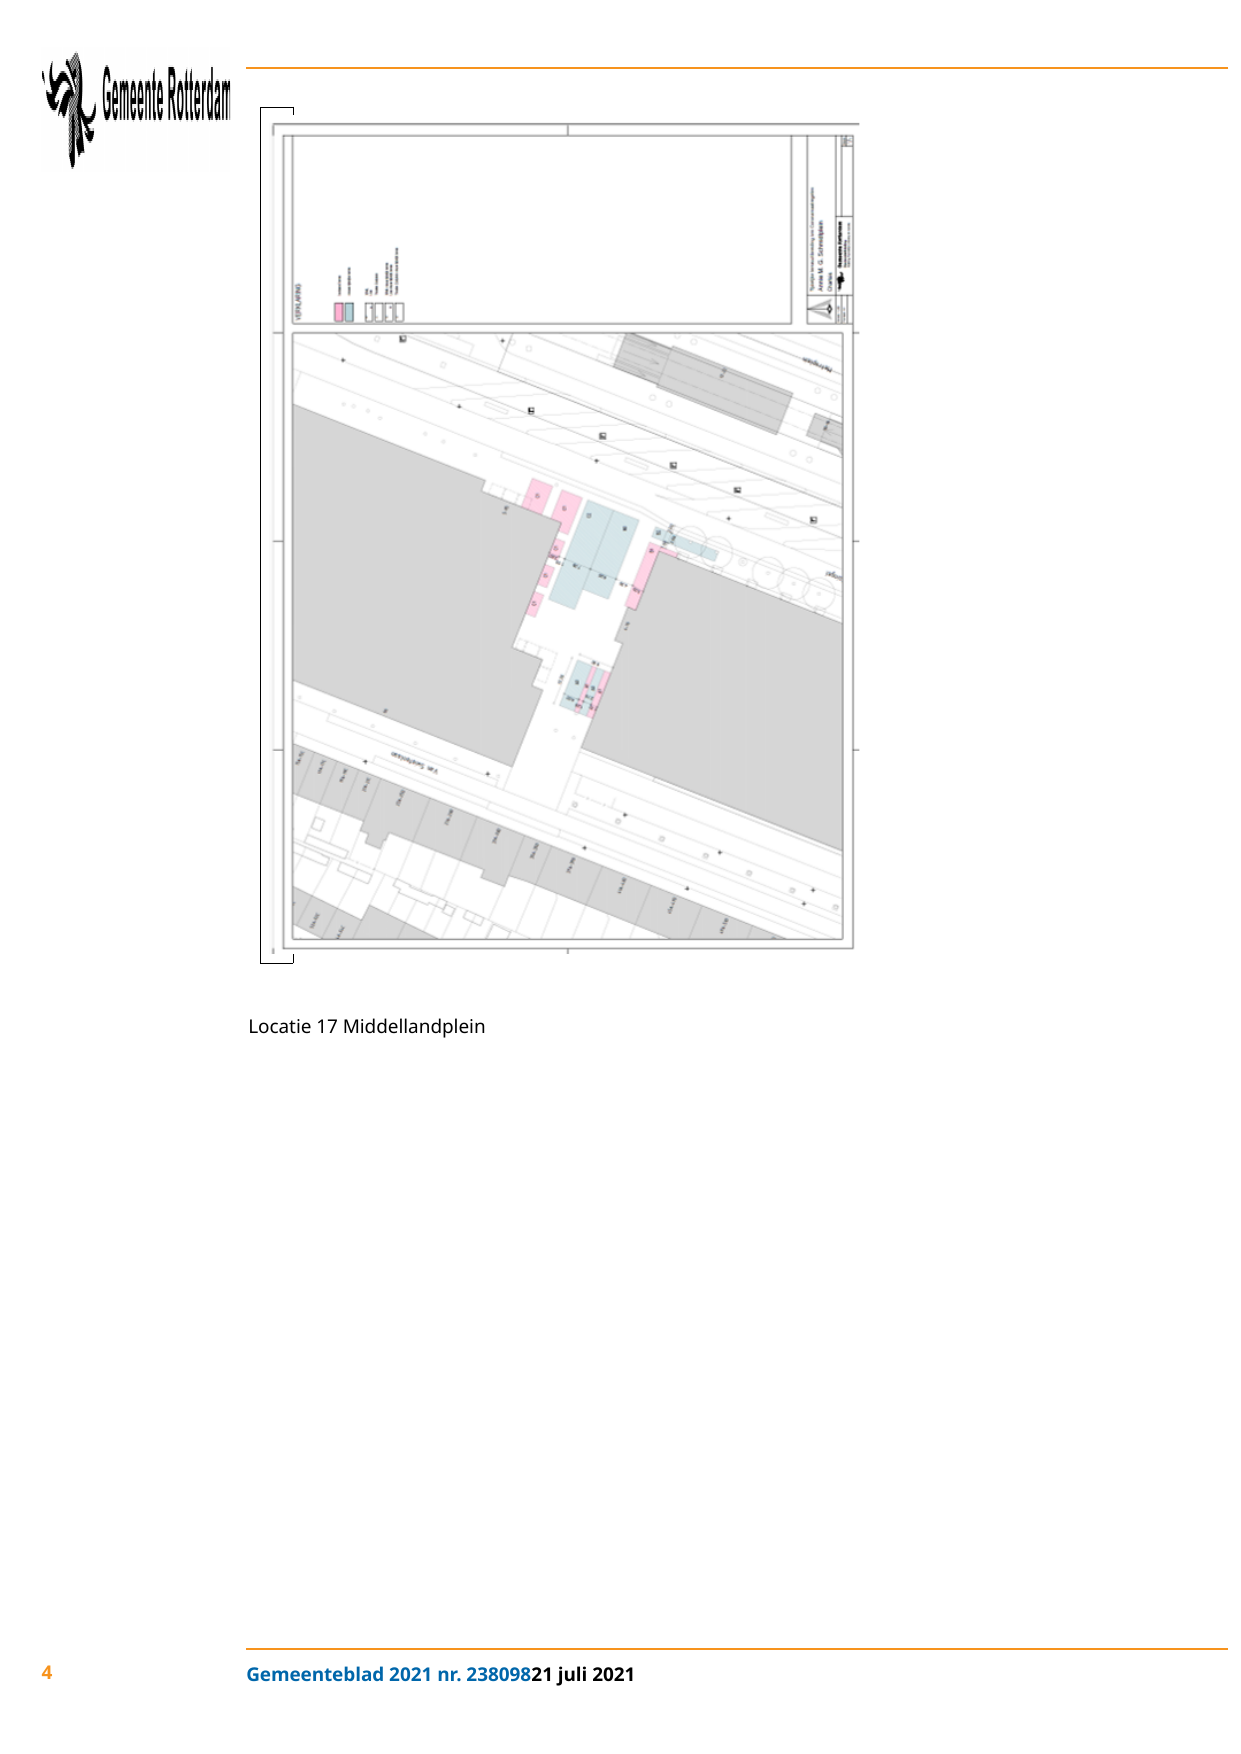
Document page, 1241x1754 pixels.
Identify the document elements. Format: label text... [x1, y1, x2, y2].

picture [41, 47, 231, 172]
text Locatie 17 Middellandplein [248, 1013, 1152, 1039]
picture [268, 115, 860, 954]
